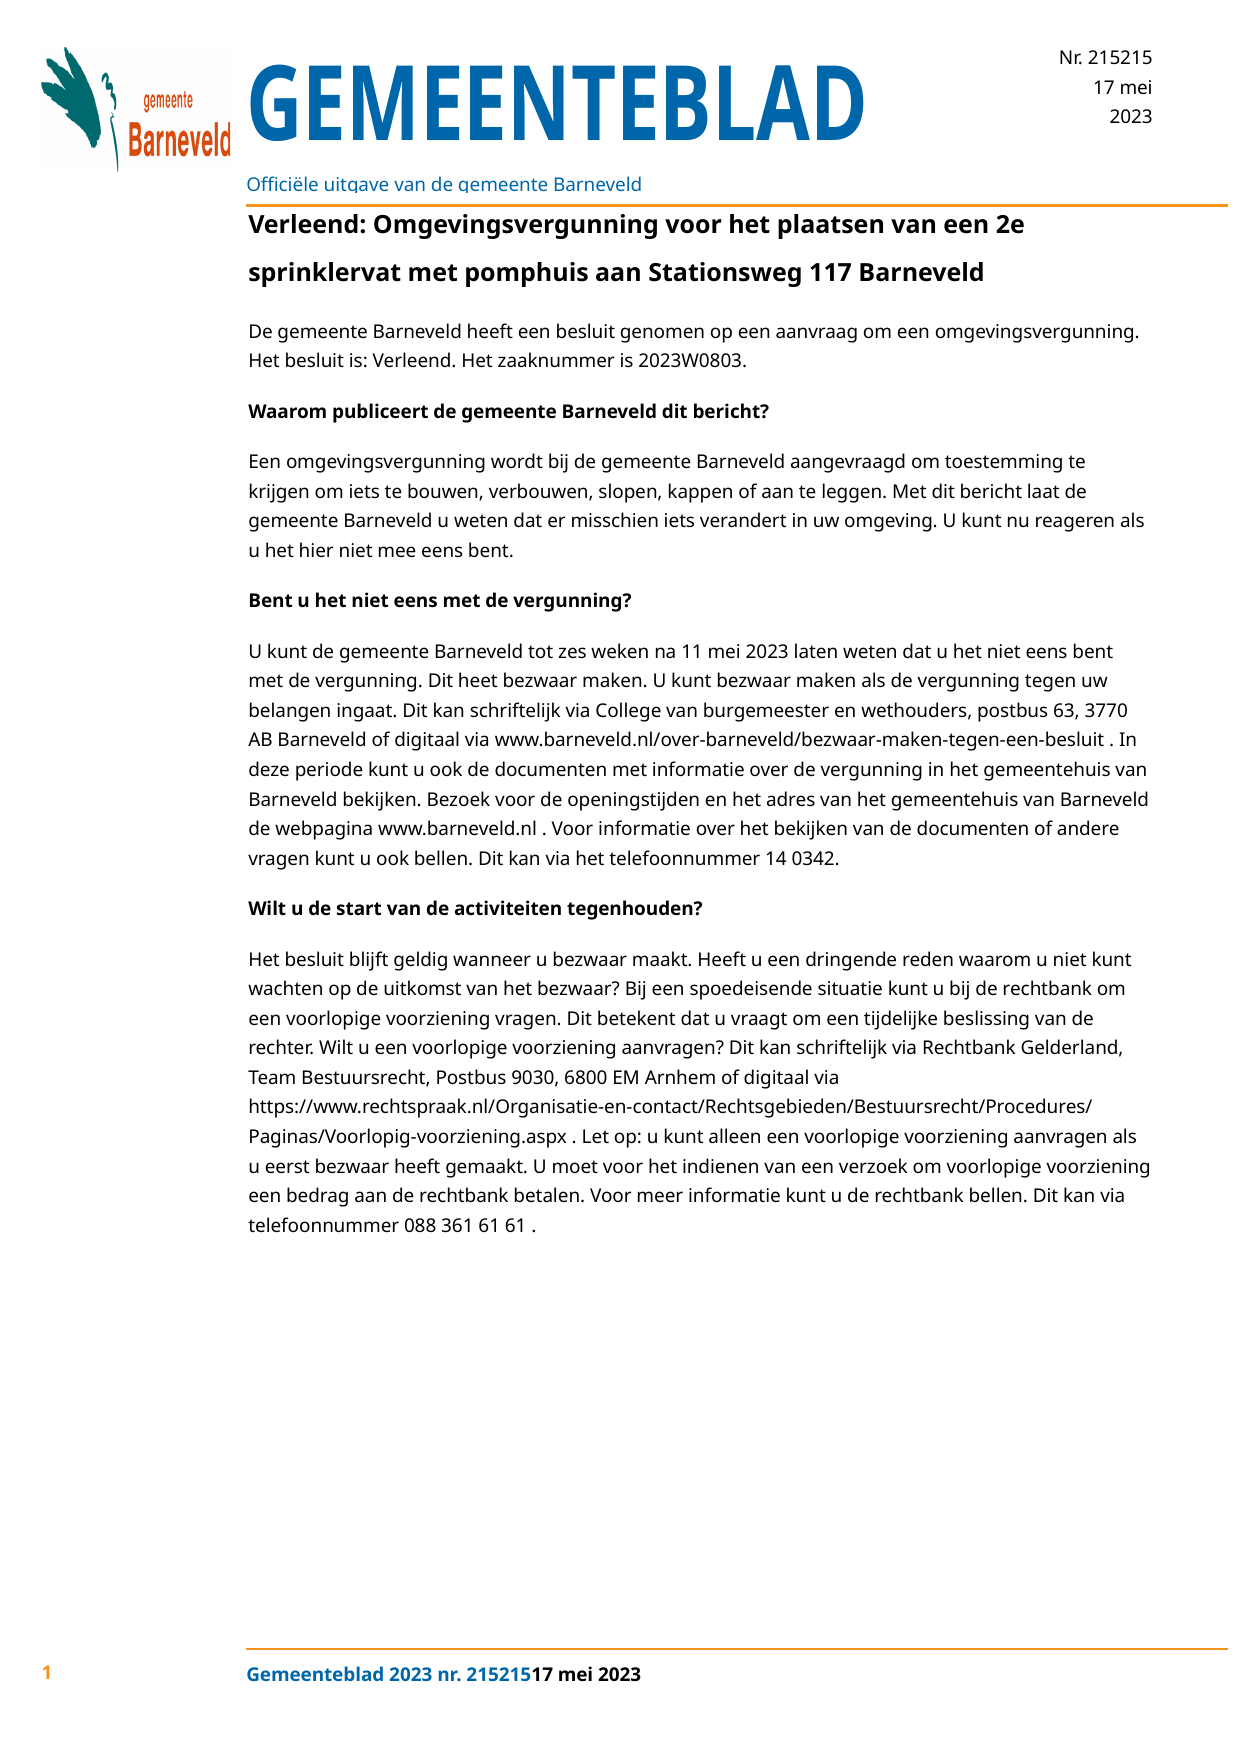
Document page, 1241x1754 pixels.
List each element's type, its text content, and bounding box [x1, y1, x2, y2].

text Bent u het niet eens met de vergunning? [248, 587, 1152, 613]
picture [41, 47, 231, 172]
text U kunt de gemeente Barneveld tot zes weken na 11 mei 2023 laten weten dat u het niet eens bent met de vergunning. Dit heet bezwaar maken. U kunt bezwaar maken als de vergunning tegen uw belangen ingaat. Dit kan schriftelijk via College van burgemeester en wethouders, postbus 63, 3770 AB Barneveld of digitaal via www.barneveld.nl/over-barneveld/bezwaar-maken-tegen-een-besluit . In deze periode kunt u ook de documenten met informatie over de vergunning in het gemeentehuis van Barneveld bekijken. Bezoek voor de openingstijden en het adres van het gemeentehuis van Barneveld de webpagina www.barneveld.nl . Voor informatie over het bekijken van de documenten of andere vragen kunt u ook bellen. Dit kan via het telefoonnummer 14 0342. [248, 638, 1152, 871]
text Een omgevingsvergunning wordt bij de gemeente Barneveld aangevraagd om toestemming te krijgen om iets te bouwen, verbouwen, slopen, kappen of aan te leggen. Met dit bericht laat de gemeente Barneveld u weten dat er misschien iets verandert in uw omgeving. U kunt nu reageren als u het hier niet mee eens bent. [248, 448, 1152, 563]
text Wilt u de start van de activiteiten tegenhouden? [248, 895, 1152, 921]
text De gemeente Barneveld heeft een besluit genomen op een aanvraag om een omgevingsvergunning. Het besluit is: Verleend. Het zaaknummer is 2023W0803. [248, 318, 1152, 373]
text Het besluit blijft geldig wanneer u bezwaar maakt. Heeft u een dringende reden waarom u niet kunt wachten op de uitkomst van het bezwaar? Bij een spoedeisende situatie kunt u bij de rechtbank om een voorlopige voorziening vragen. Dit betekent dat u vraagt om een tijdelijke beslissing van de rechter. Wilt u een voorlopige voorziening aanvragen? Dit kan schriftelijk via Rechtbank Gelderland, Team Bestuursrecht, Postbus 9030, 6800 EM Arnhem of digitaal via https://www.rechtspraak.nl/Organisatie-en-contact/Rechtsgebieden/Bestuursrecht/Procedures/Paginas/Voorlopig-voorziening.aspx . Let op: u kunt alleen een voorlopige voorziening aanvragen als u eerst bezwaar heeft gemaakt. U moet voor het indienen van een verzoek om voorlopige voorziening een bedrag aan de rechtbank betalen. Voor meer informatie kunt u de rechtbank bellen. Dit kan via telefoonnummer 088 361 61 61 . [248, 946, 1152, 1238]
text Waarom publiceert de gemeente Barneveld dit bericht? [248, 398, 1152, 424]
text Verleend: Omgevingsvergunning voor het plaatsen van een 2e sprinklervat met pomphuis aan Stationsweg 117 Barneveld [248, 207, 1152, 288]
